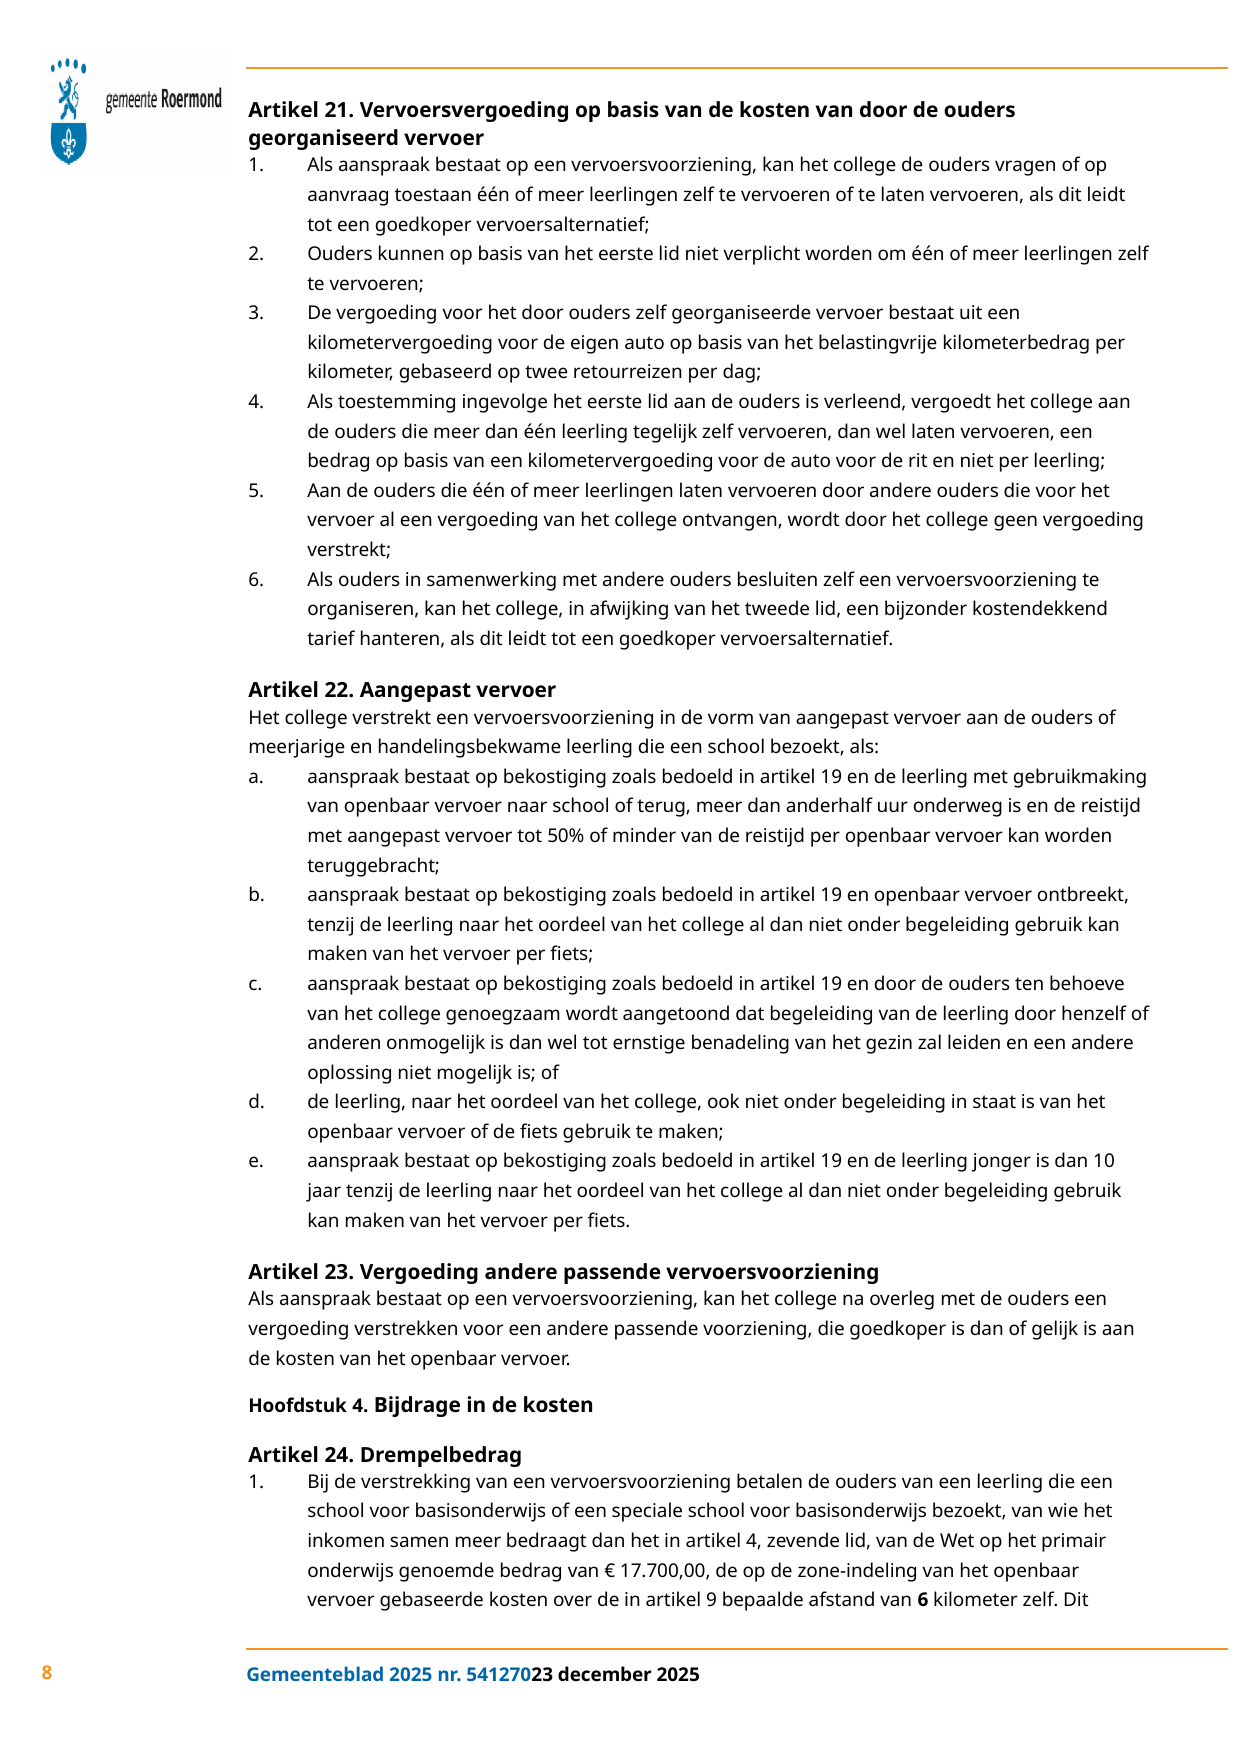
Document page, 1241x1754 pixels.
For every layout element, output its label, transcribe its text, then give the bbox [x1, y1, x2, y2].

list aanspraak bestaat op bekostiging zoals bedoeld in artikel 19 en openbaar vervoer ontbreekt, tenzij de leerling naar het oordeel van het college al dan niet onder begeleiding gebruik kan maken van het vervoer per fiets; [248, 881, 1152, 966]
text Hoofdstuk 4. Bijdrage in de kosten [248, 1390, 1152, 1419]
list Ouders kunnen op basis van het eerste lid niet verplicht worden om één of meer leerlingen zelf te vervoeren; [248, 240, 1152, 296]
list Als ouders in samenwerking met andere ouders besluiten zelf een vervoersvoorziening te organiseren, kan het college, in afwijking van het tweede lid, een bijzonder kostendekkend tarief hanteren, als dit leidt tot een goedkoper vervoersalternatief. [248, 566, 1152, 651]
list De vergoeding voor het door ouders zelf georganiseerde vervoer bestaat uit een kilometervergoeding voor de eigen auto op basis van het belastingvrije kilometerbedrag per kilometer, gebaseerd op twee retourreizen per dag; [248, 299, 1152, 384]
list aanspraak bestaat op bekostiging zoals bedoeld in artikel 19 en de leerling jonger is dan 10 jaar tenzij de leerling naar het oordeel van het college al dan niet onder begeleiding gebruik kan maken van het vervoer per fiets. [248, 1148, 1152, 1232]
list Aan de ouders die één of meer leerlingen laten vervoeren door andere ouders die voor het vervoer al een vergoeding van het college ontvangen, wordt door het college geen vergoeding verstrekt; [248, 477, 1152, 562]
list aanspraak bestaat op bekostiging zoals bedoeld in artikel 19 en de leerling met gebruikmaking van openbaar vervoer naar school of terug, meer dan anderhalf uur onderweg is en de reistijd met aangepast vervoer tot 50% of minder van de reistijd per openbaar vervoer kan worden teruggebracht; [248, 763, 1152, 877]
text Artikel 23. Vergoeding andere passende vervoersvoorziening [248, 1257, 1152, 1286]
text Als aanspraak bestaat op een vervoersvoorziening, kan het college na overleg met de ouders een vergoeding verstrekken voor een andere passende voorziening, die goedkoper is dan of gelijk is aan de kosten van het openbaar vervoer. [248, 1286, 1152, 1371]
text Artikel 21. Vervoersvergoeding op basis van de kosten van door de ouders georganiseerd vervoer [248, 95, 1152, 152]
text Artikel 22. Aangepast vervoer [248, 675, 1152, 704]
text Het college verstrekt een vervoersvoorziening in de vorm van aangepast vervoer aan de ouders of meerjarige en handelingsbekwame leerling die een school bezoekt, als: [248, 704, 1152, 759]
list Bij de verstrekking van een vervoersvoorziening betalen de ouders van een leerling die een school voor basisonderwijs of een speciale school voor basisonderwijs bezoekt, van wie het inkomen samen meer bedraagt dan het in artikel 4, zevende lid, van de Wet op het primair onderwijs genoemde bedrag van € 17.700,00, de op de zone-indeling van het openbaar vervoer gebaseerde kosten over de in artikel 9 bepaalde afstand van 6 kilometer zelf. Dit [248, 1468, 1152, 1612]
list de leerling, naar het oordeel van het college, ook niet onder begeleiding in staat is van het openbaar vervoer of de fiets gebruik te maken; [248, 1088, 1152, 1144]
list Als toestemming ingevolge het eerste lid aan de ouders is verleend, vergoedt het college aan de ouders die meer dan één leerling tegelijk zelf vervoeren, dan wel laten vervoeren, een bedrag op basis van een kilometervergoeding voor de auto voor de rit en niet per leerling; [248, 388, 1152, 473]
list Als aanspraak bestaat op een vervoersvoorziening, kan het college de ouders vragen of op aanvraag toestaan één of meer leerlingen zelf te vervoeren of te laten vervoeren, als dit leidt tot een goedkoper vervoersalternatief; [248, 152, 1152, 237]
text Artikel 24. Drempelbedrag [248, 1440, 1152, 1468]
list aanspraak bestaat op bekostiging zoals bedoeld in artikel 19 en door de ouders ten behoeve van het college genoegzaam wordt aangetoond dat begeleiding van de leerling door henzelf of anderen onmogelijk is dan wel tot ernstige benadeling van het gezin zal leiden en een andere oplossing niet mogelijk is; of [248, 970, 1152, 1084]
picture [41, 47, 231, 172]
